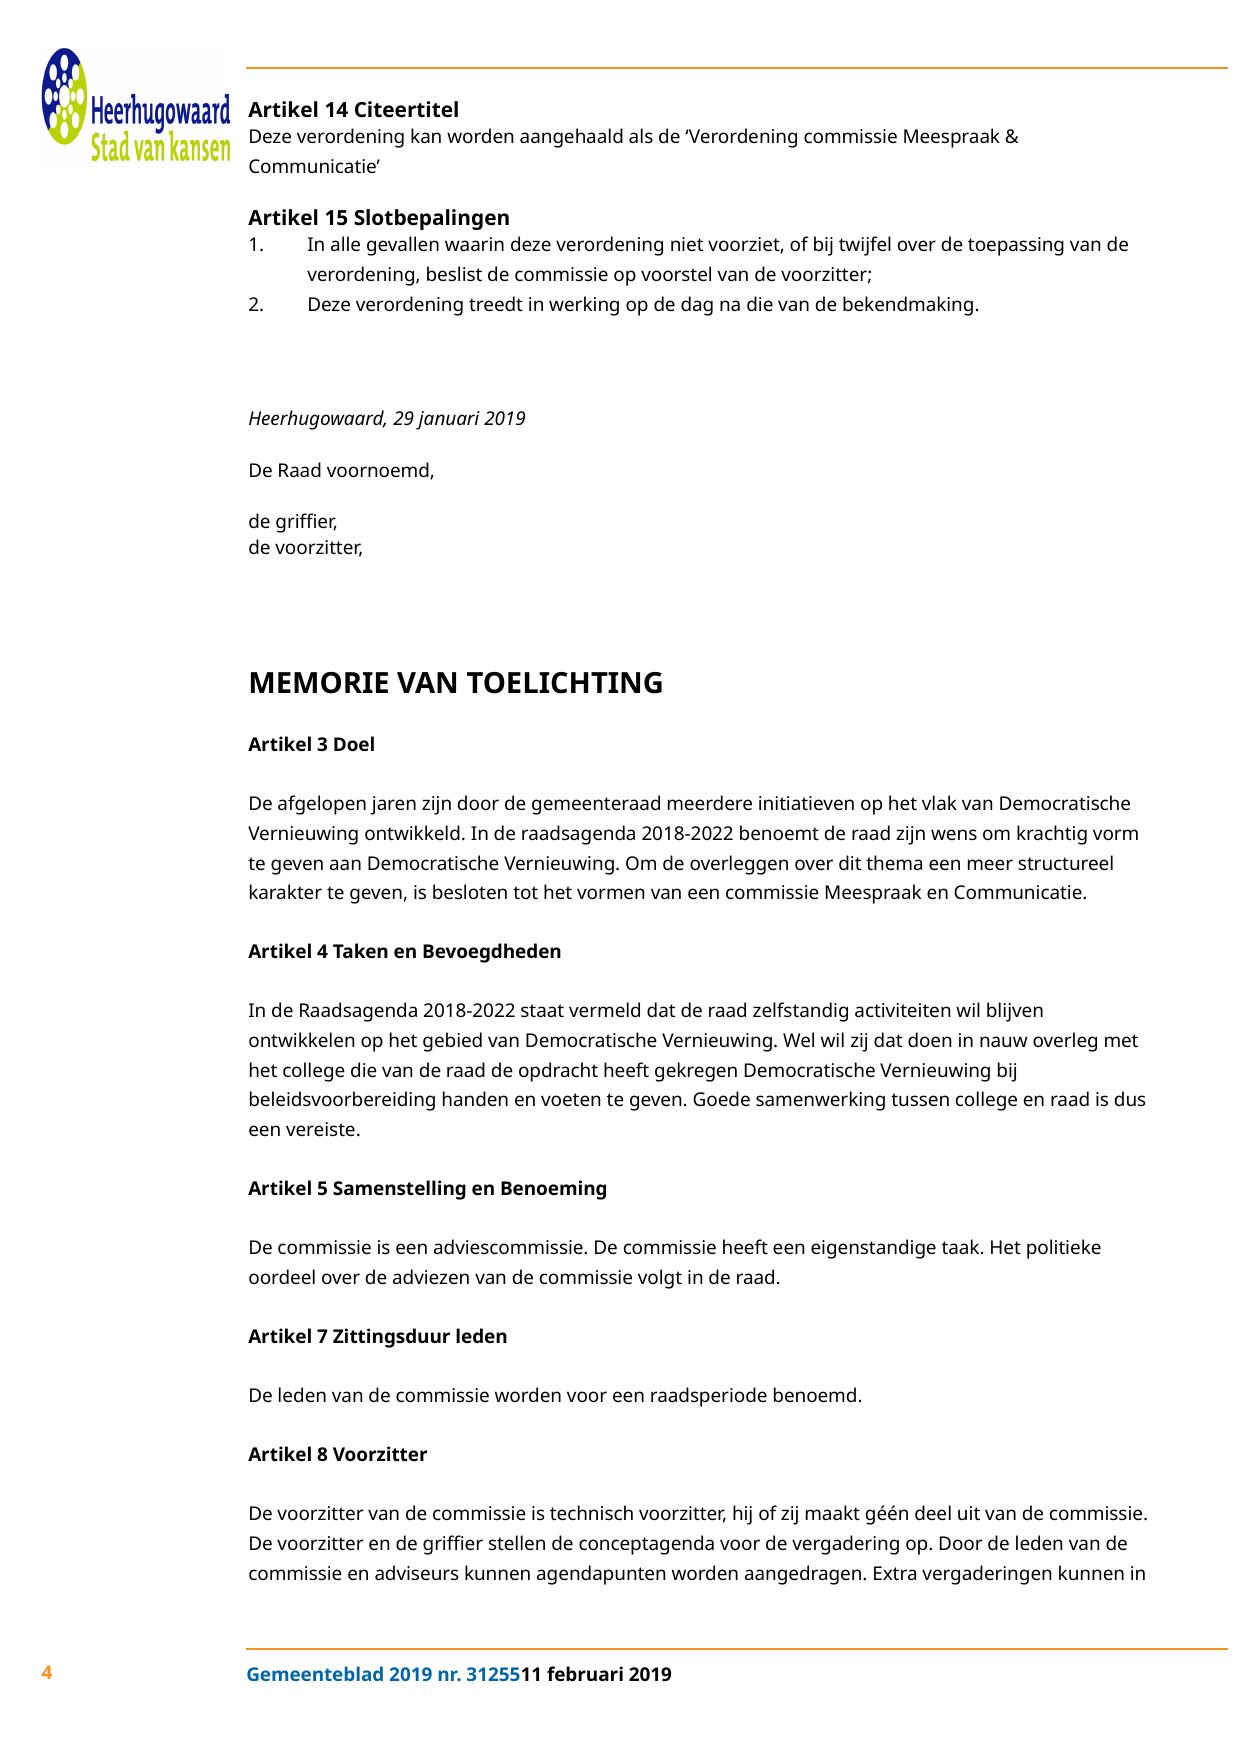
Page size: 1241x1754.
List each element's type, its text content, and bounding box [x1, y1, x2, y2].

text De voorzitter van de commissie is technisch voorzitter, hij of zij maakt géén deel uit van de commissie. De voorzitter en de griffier stellen de conceptagenda voor de vergadering op. Door de leden van de commissie en adviseurs kunnen agendapunten worden aangedragen. Extra vergaderingen kunnen in [248, 1501, 1152, 1586]
text De commissie is een adviescommissie. De commissie heeft een eigenstandige taak. Het politieke oordeel over de adviezen van de commissie volgt in de raad. [248, 1234, 1152, 1290]
text Artikel 7 Zittingsduur leden [248, 1323, 1152, 1349]
text Artikel 5 Samenstelling en Benoeming [248, 1175, 1152, 1201]
list Deze verordening treedt in werking op de dag na die van de bekendmaking. [248, 291, 1152, 317]
text Artikel 4 Taken en Bevoegdheden [248, 938, 1152, 964]
text Artikel 3 Doel [248, 731, 1152, 757]
text De leden van de commissie worden voor een raadsperiode benoemd. [248, 1382, 1152, 1408]
list In alle gevallen waarin deze verordening niet voorziet, of bij twijfel over de toepassing van de verordening, beslist de commissie op voorstel van de voorzitter; [248, 232, 1152, 287]
text de voorzitter, [248, 534, 1152, 560]
text Deze verordening kan worden aangehaald als de ‘Verordening commissie Meespraak & Communicatie’ [248, 123, 1152, 178]
text de griffier, [248, 508, 1152, 534]
text Artikel 15 Slotbepalingen [248, 203, 1152, 232]
picture [41, 47, 231, 172]
text Heerhugowaard, 29 januari 2019 [248, 405, 1152, 431]
text De Raad voornoemd, [248, 457, 1152, 482]
text Artikel 8 Voorzitter [248, 1441, 1152, 1467]
text De afgelopen jaren zijn door de gemeenteraad meerdere initiatieven op het vlak van Democratische Vernieuwing ontwikkeld. In de raadsagenda 2018-2022 benoemt de raad zijn wens om krachtig vorm te geven aan Democratische Vernieuwing. Om de overleggen over dit thema een meer structureel karakter te geven, is besloten tot het vormen van een commissie Meespraak en Communicatie. [248, 791, 1152, 905]
text MEMORIE VAN TOELICHTING [248, 663, 1152, 702]
text In de Raadsagenda 2018-2022 staat vermeld dat de raad zelfstandig activiteiten wil blijven ontwikkelen op het gebied van Democratische Vernieuwing. Wel wil zij dat doen in nauw overleg met het college die van de raad de opdracht heeft gekregen Democratische Vernieuwing bij beleidsvoorbereiding handen en voeten te geven. Goede samenwerking tussen college en raad is dus een vereiste. [248, 998, 1152, 1142]
text Artikel 14 Citeertitel [248, 95, 1152, 123]
